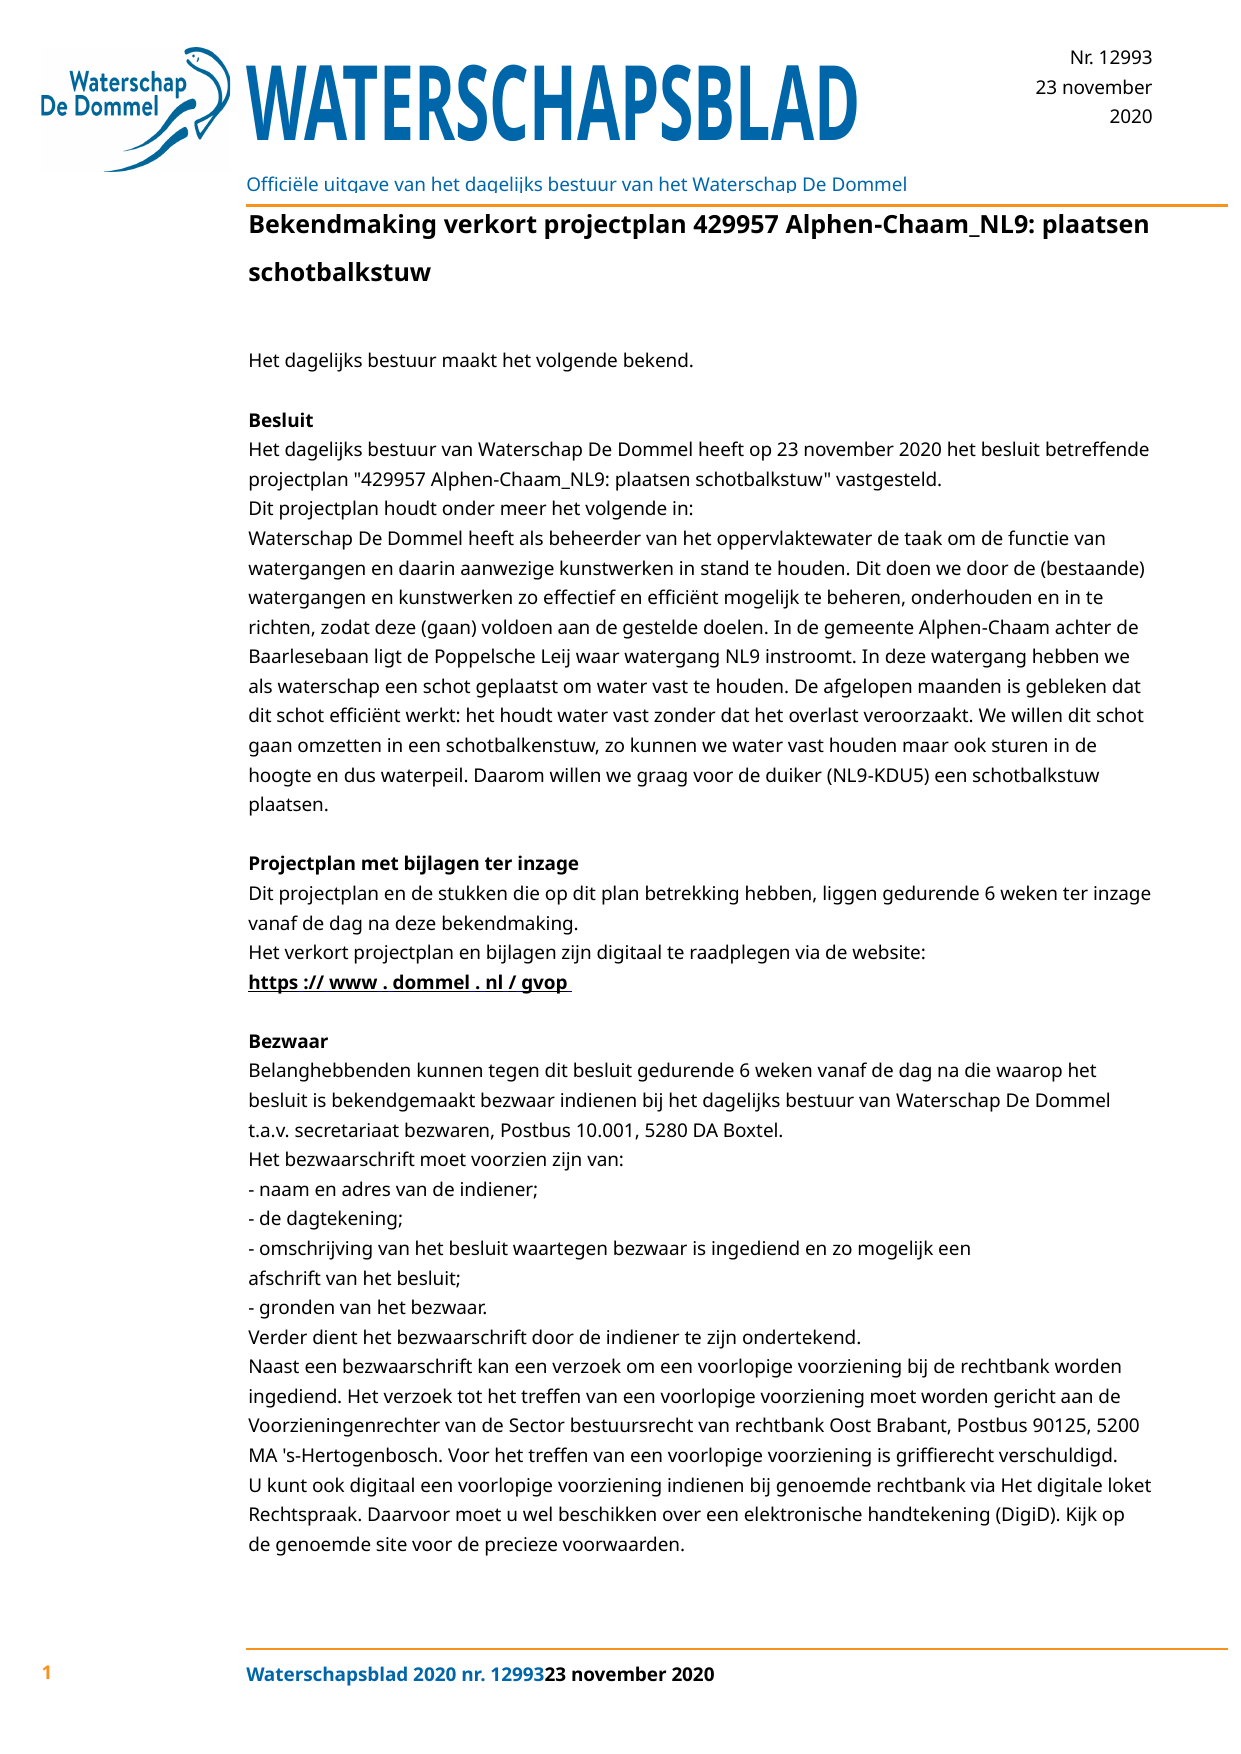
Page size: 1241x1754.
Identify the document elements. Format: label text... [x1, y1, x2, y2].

picture [198, 118, 210, 131]
text Bekendmaking verkort projectplan 429957 Alphen‑Chaam_NL9: plaatsen schotbalkstuw [248, 207, 1152, 288]
picture [45, 99, 51, 111]
picture [41, 47, 231, 172]
table_header Het dagelijks bestuur maakt het volgende bekend. Besluit Het dagelijks bestuur van Waterschap De Dommel heeft op 23 november 2020 het besluit betreffende projectplan "429957 Alphen‑Chaam_NL9: plaatsen schotbalkstuw" vastgesteld. Dit projectplan houdt onder meer het volgende in: Waterschap De Dommel heeft als beheerder van het oppervlaktewater de taak om de functie van watergangen en daarin aanwezige kunstwerken in stand te houden. Dit doen we door de (bestaande) watergangen en kunstwerken zo effectief en efficiënt mogelijk te beheren, onderhouden en in te richten, zodat deze (gaan) voldoen aan de gestelde doelen. In de gemeente Alphen‑Chaam achter de Baarlesebaan ligt de Poppelsche Leij waar watergang NL9 instroomt. In deze watergang hebben we als waterschap een schot geplaatst om water vast te houden. De afgelopen maanden is gebleken dat dit schot efficiënt werkt: het houdt water vast zonder dat het overlast veroorzaakt. We willen dit schot gaan omzetten in een schotbalkenstuw, zo kunnen we water vast houden maar ook sturen in de hoogte en dus waterpeil. Daarom willen we graag voor de duiker (NL9‑KDU5) een schotbalkstuw plaatsen. Projectplan met bijlagen ter inzage Dit projectplan en de stukken die op dit plan betrekking hebben, liggen gedurende 6 weken ter inzage vanaf de dag na deze bekendmaking. Het verkort projectplan en bijlagen zijn digitaal te raadplegen via de website: https :// www . dommel . nl / gvop Bezwaar Belanghebbenden kunnen tegen dit besluit gedurende 6 weken vanaf de dag na die waarop het besluit is bekendgemaakt bezwaar indienen bij het dagelijks bestuur van Waterschap De Dommel t.a.v. secretariaat bezwaren, Postbus 10.001, 5280 DA Boxtel. Het bezwaarschrift moet voorzien zijn van: ‑ naam en adres van de indiener; ‑ de dagtekening; ‑ omschrijving van het besluit waartegen bezwaar is ingediend en zo mogelijk een afschrift van het besluit; ‑ gronden van het bezwaar. Verder dient het bezwaarschrift door de indiener te zijn ondertekend. Naast een bezwaarschrift kan een verzoek om een voorlopige voorziening bij de rechtbank worden ingediend. Het verzoek tot het treffen van een voorlopige voorziening moet worden gericht aan de Voorzieningenrechter van de Sector bestuursrecht van rechtbank Oost Brabant, Postbus 90125, 5200 MA 's‑Hertogenbosch. Voor het treffen van een voorlopige voorziening is griffierecht verschuldigd. U kunt ook digitaal een voorlopige voorziening indienen bij genoemde rechtbank via Het digitale loket Rechtspraak. Daarvoor moet u wel beschikken over een elektronische handtekening (DigiD). Kijk op de genoemde site voor de precieze voorwaarden. [248, 348, 1152, 1586]
picture [204, 47, 231, 76]
